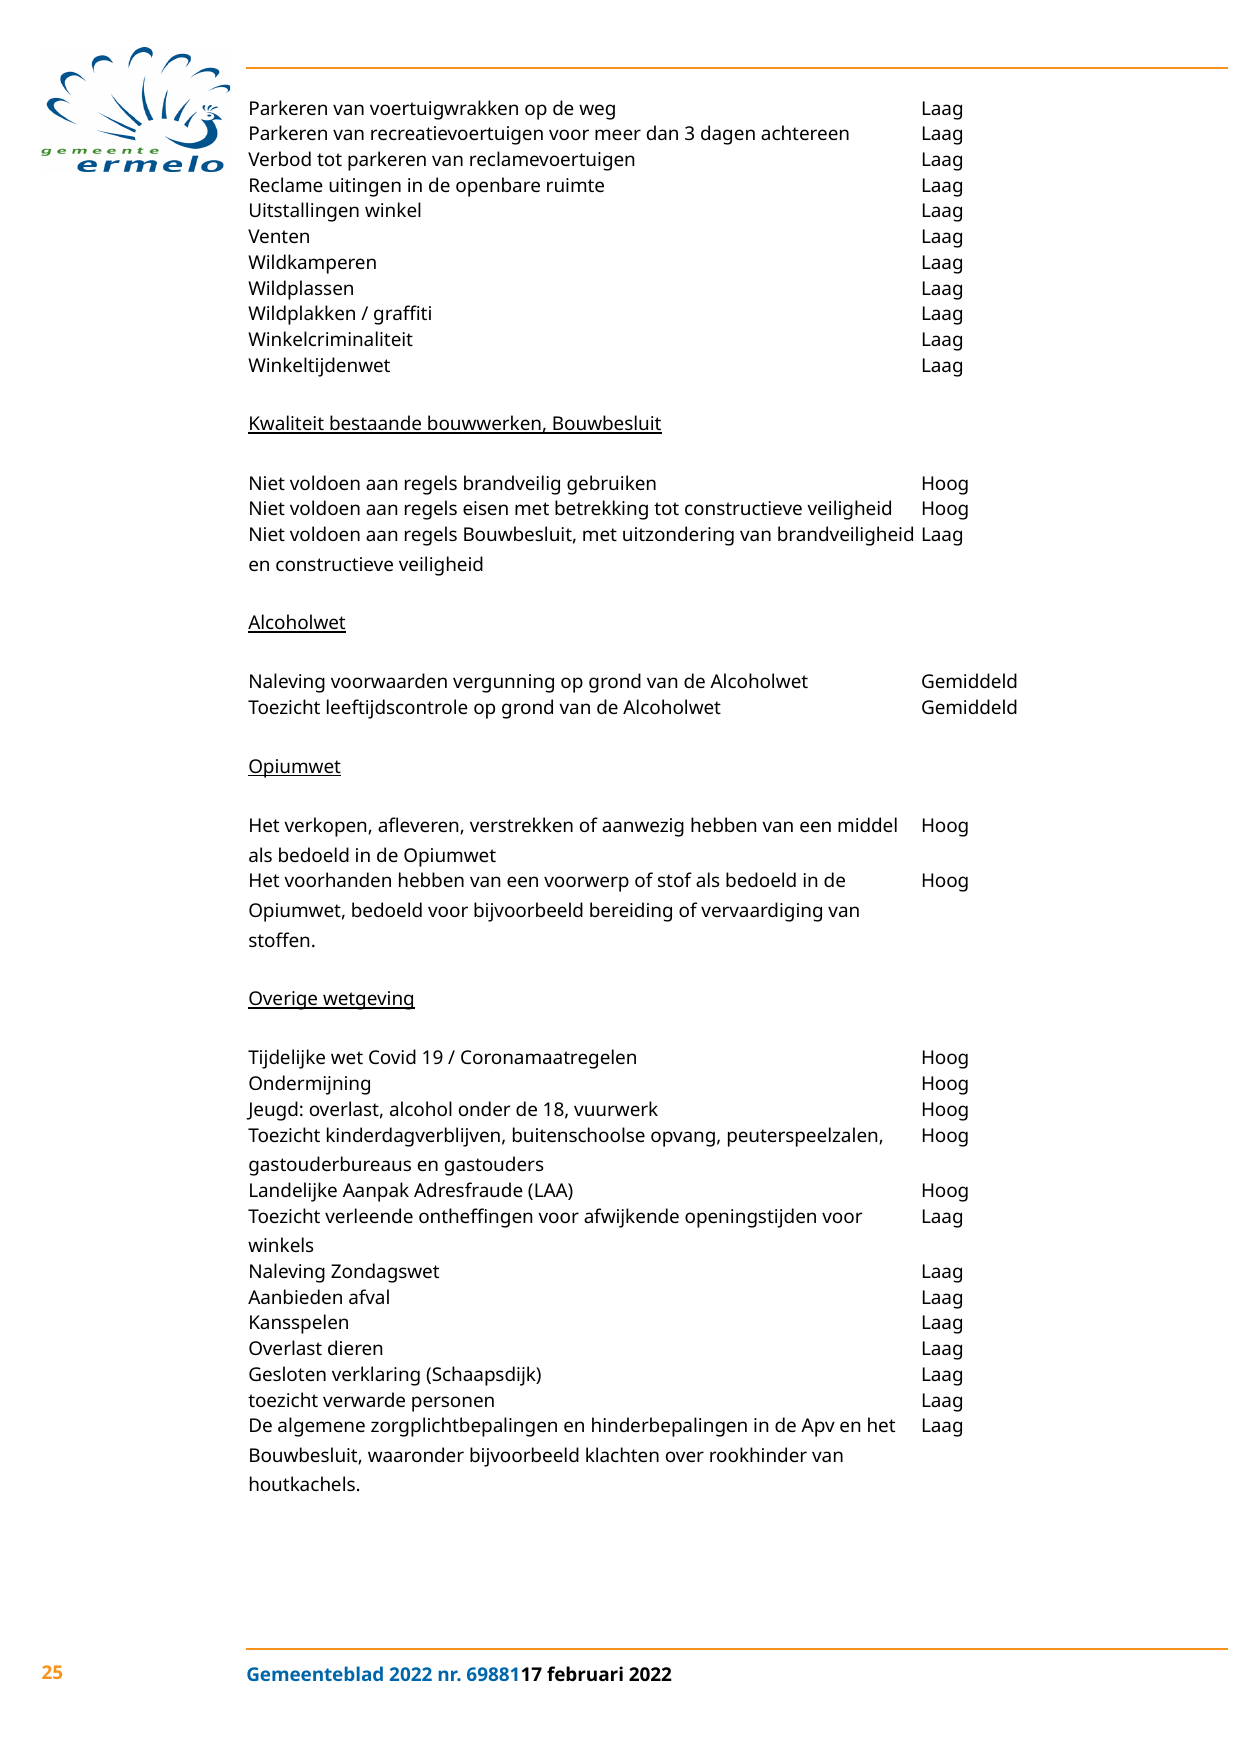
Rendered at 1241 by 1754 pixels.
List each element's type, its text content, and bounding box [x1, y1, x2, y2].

table_cell Toezicht kinderdagverblijven, buitenschoolse opvang, peuterspeelzalen, gastouderbureaus en gastouders [248, 1122, 921, 1177]
table_cell Winkeltijdenwet [248, 352, 921, 378]
table_cell Landelijke Aanpak Adresfraude (LAA) [248, 1177, 921, 1203]
table_cell Hoog [921, 496, 1152, 521]
table_cell Hoog [921, 868, 1152, 952]
table_cell Laag [921, 521, 1152, 577]
table_header Het verkopen, afleveren, verstrekken of aanwezig hebben van een middel als bedoeld in de Opiumwet [248, 812, 921, 868]
table_cell Gemiddeld [921, 695, 1152, 720]
table_cell Toezicht leeftijdscontrole op grond van de Alcoholwet [248, 695, 921, 720]
table_cell Hoog [921, 1122, 1152, 1177]
table_cell Laag [921, 1284, 1152, 1309]
table_cell Wildplakken / graffiti [248, 301, 921, 326]
table_cell Kansspelen [248, 1310, 921, 1335]
table_header Gemiddeld [921, 669, 1152, 694]
table_cell Niet voldoen aan regels Bouwbesluit, met uitzondering van brandveiligheid en constructieve veiligheid [248, 521, 921, 577]
table_cell Hoog [921, 1177, 1152, 1203]
table_cell Laag [921, 1258, 1152, 1284]
table_cell Overlast dieren [248, 1335, 921, 1361]
table_cell Wildkamperen [248, 249, 921, 275]
text Overige wetgeving [248, 985, 1152, 1011]
table_cell Verbod tot parkeren van reclamevoertuigen [248, 146, 921, 172]
table_header Niet voldoen aan regels brandveilig gebruiken [248, 470, 921, 496]
table_cell Reclame uitingen in de openbare ruimte [248, 172, 921, 198]
text Kwaliteit bestaande bouwwerken, Bouwbesluit [248, 411, 1152, 436]
table_cell Parkeren van recreatievoertuigen voor meer dan 3 dagen achtereen [248, 121, 921, 146]
table_cell Aanbieden afval [248, 1284, 921, 1309]
table_cell Laag [921, 326, 1152, 352]
table_cell Toezicht verleende ontheffingen voor afwijkende openingstijden voor winkels [248, 1203, 921, 1258]
table_cell Wildplassen [248, 275, 921, 301]
picture [41, 47, 231, 172]
table_cell Laag [921, 121, 1152, 146]
table_cell Laag [921, 1203, 1152, 1258]
table_cell Uitstallingen winkel [248, 198, 921, 223]
table_cell Laag [921, 249, 1152, 275]
table_cell De algemene zorgplichtbepalingen en hinderbepalingen in de Apv en het Bouwbesluit, waaronder bijvoorbeeld klachten over rookhinder van houtkachels. [248, 1413, 921, 1497]
table_cell Hoog [921, 1070, 1152, 1096]
table_cell Parkeren van voertuigwrakken op de weg [248, 95, 921, 121]
table_cell Niet voldoen aan regels eisen met betrekking tot constructieve veiligheid [248, 496, 921, 521]
table_cell Laag [921, 224, 1152, 249]
table_cell Laag [921, 95, 1152, 121]
text Opiumwet [248, 753, 1152, 779]
table_cell Laag [921, 1335, 1152, 1361]
table_cell Laag [921, 352, 1152, 378]
table_header Hoog [921, 812, 1152, 868]
table_cell Laag [921, 1361, 1152, 1387]
table_cell Laag [921, 1387, 1152, 1412]
table_cell toezicht verwarde personen [248, 1387, 921, 1412]
table_cell Ondermijning [248, 1070, 921, 1096]
table_cell Laag [921, 1413, 1152, 1497]
table_header Hoog [921, 470, 1152, 496]
table_header Hoog [921, 1045, 1152, 1070]
table_cell Laag [921, 172, 1152, 198]
table_header Tijdelijke wet Covid 19 / Coronamaatregelen [248, 1045, 921, 1070]
table_cell Laag [921, 301, 1152, 326]
table_cell Winkelcriminaliteit [248, 326, 921, 352]
table_cell Laag [921, 146, 1152, 172]
table_cell Naleving Zondagswet [248, 1258, 921, 1284]
text Alcoholwet [248, 609, 1152, 635]
table_cell Hoog [921, 1096, 1152, 1122]
table_cell Jeugd: overlast, alcohol onder de 18, vuurwerk [248, 1096, 921, 1122]
table_cell Het voorhanden hebben van een voorwerp of stof als bedoeld in de Opiumwet, bedoeld voor bijvoorbeeld bereiding of vervaardiging van stoffen. [248, 868, 921, 952]
table_header Naleving voorwaarden vergunning op grond van de Alcoholwet [248, 669, 921, 694]
table_cell Laag [921, 1310, 1152, 1335]
table_cell Laag [921, 198, 1152, 223]
table_cell Venten [248, 224, 921, 249]
table_cell Gesloten verklaring (Schaapsdijk) [248, 1361, 921, 1387]
table_cell Laag [921, 275, 1152, 301]
